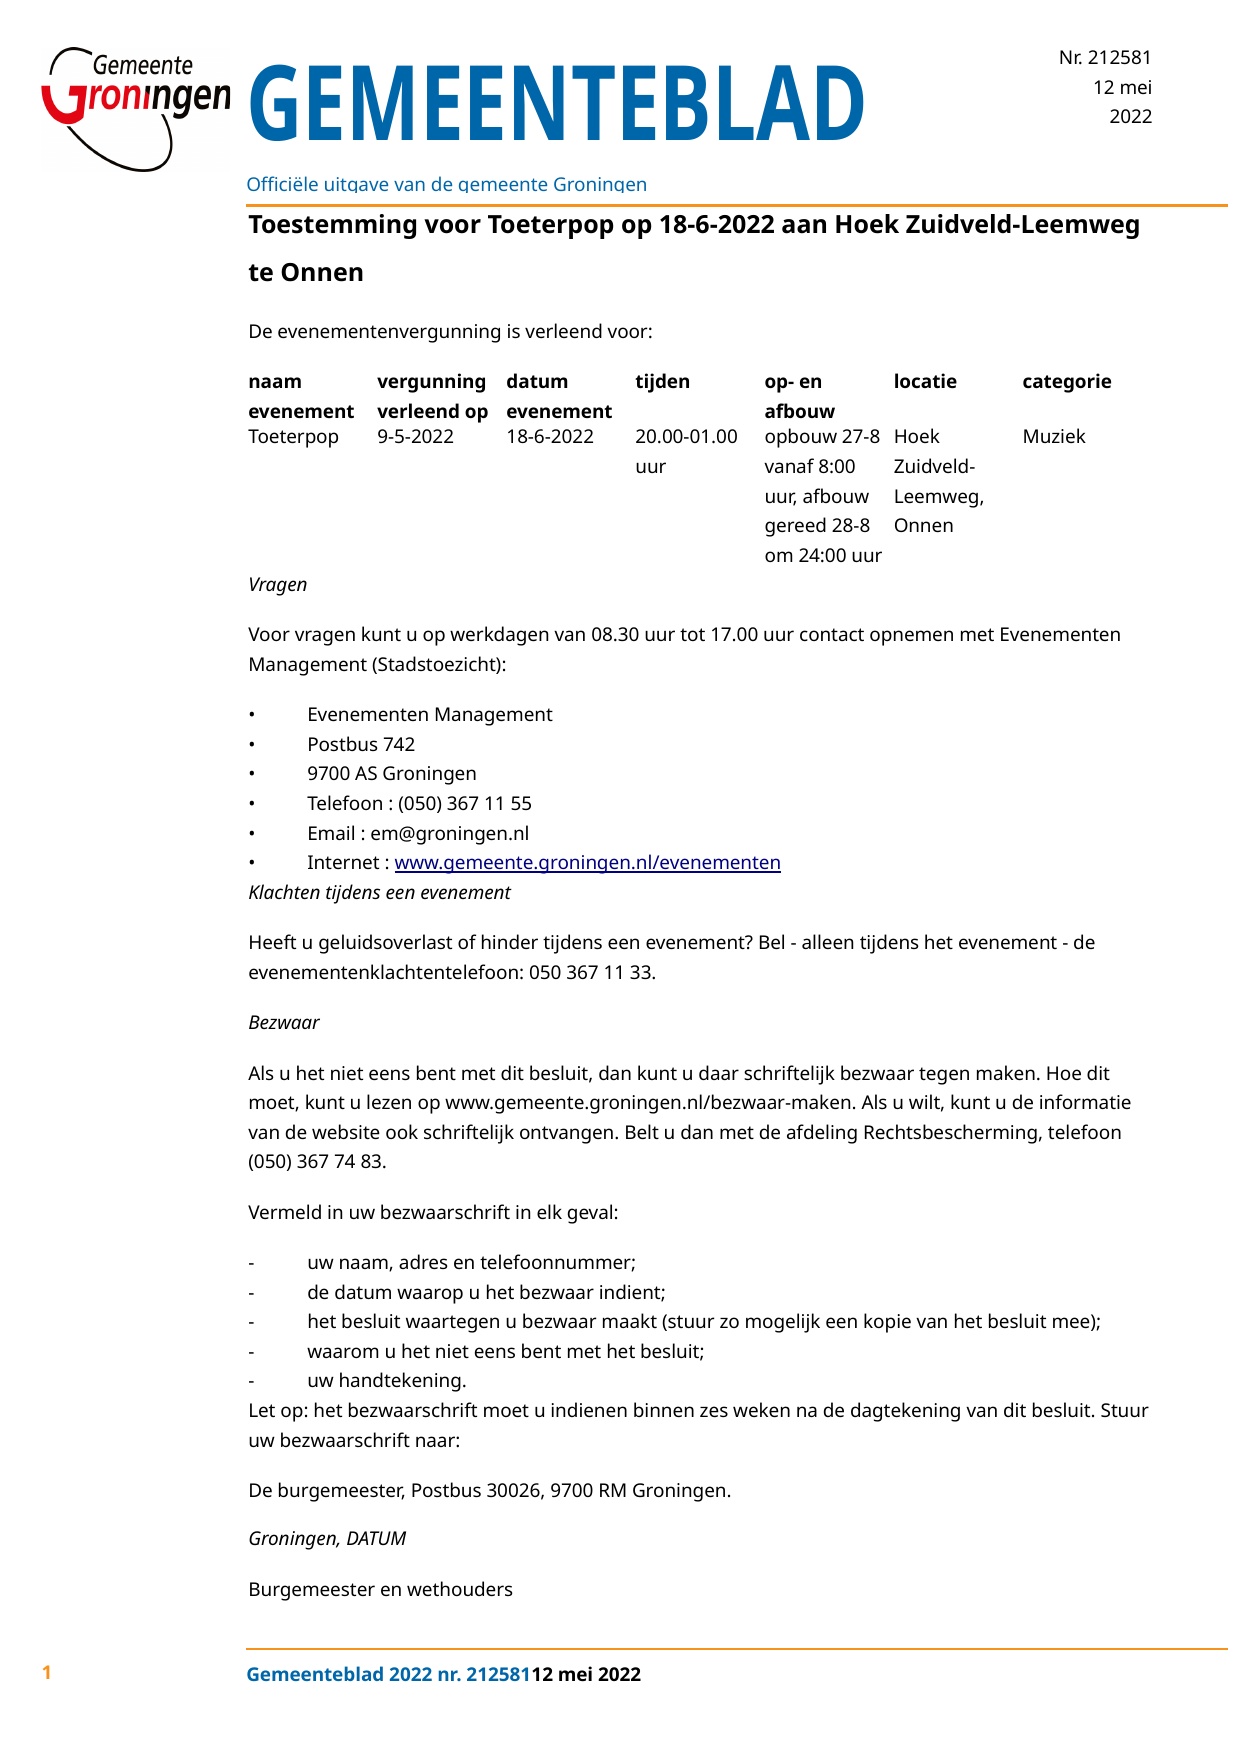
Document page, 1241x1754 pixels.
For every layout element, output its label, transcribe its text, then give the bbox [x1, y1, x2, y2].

table_cell 9-5-2022 [377, 424, 506, 568]
list Postbus 742 [248, 731, 1152, 757]
text De evenementenvergunning is verleend voor: [248, 318, 1152, 344]
table_cell Muziek [1023, 424, 1152, 568]
table_cell Hoek Zuidveld-Leemweg, Onnen [894, 424, 1022, 568]
table_cell 20.00-01.00 uur [635, 424, 764, 568]
list Internet : www.gemeente.groningen.nl/evenementen [248, 849, 1152, 875]
text Vragen [248, 571, 1152, 597]
list 9700 AS Groningen [248, 761, 1152, 786]
table_header op- en afbouw [764, 369, 893, 424]
text Toestemming voor Toeterpop op 18-6-2022 aan Hoek Zuidveld-Leemweg te Onnen [248, 207, 1152, 288]
list uw handtekening. [248, 1368, 1152, 1393]
table_header vergunning verleend op [377, 369, 506, 424]
list uw naam, adres en telefoonnummer; [248, 1249, 1152, 1275]
table_header locatie [894, 369, 1022, 424]
text Heeft u geluidsoverlast of hinder tijdens een evenement? Bel - alleen tijdens het evenement - de evenementenklachtentelefoon: 050 367 11 33. [248, 929, 1152, 985]
text Voor vragen kunt u op werkdagen van 08.30 uur tot 17.00 uur contact opnemen met Evenementen Management (Stadstoezicht): [248, 621, 1152, 677]
table_cell Toeterpop [248, 424, 377, 568]
text Groningen, DATUM [248, 1525, 1152, 1551]
text De burgemeester, Postbus 30026, 9700 RM Groningen. [248, 1477, 1152, 1503]
list Telefoon : (050) 367 11 55 [248, 790, 1152, 816]
table_cell opbouw 27-8 vanaf 8:00 uur, afbouw gereed 28-8 om 24:00 uur [764, 424, 893, 568]
table_header datum evenement [506, 369, 635, 424]
list waarom u het niet eens bent met het besluit; [248, 1338, 1152, 1364]
text Bezwaar [248, 1009, 1152, 1035]
list Evenementen Management [248, 701, 1152, 727]
text Als u het niet eens bent met dit besluit, dan kunt u daar schriftelijk bezwaar tegen maken. Hoe dit moet, kunt u lezen op www.gemeente.groningen.nl/bezwaar-maken. Als u wilt, kunt u de informatie van de website ook schriftelijk ontvangen. Belt u dan met de afdeling Rechtsbescherming, telefoon (050) 367 74 83. [248, 1060, 1152, 1174]
picture [41, 47, 231, 172]
list Email : em@groningen.nl [248, 820, 1152, 846]
list de datum waarop u het bezwaar indient; [248, 1279, 1152, 1305]
table_header tijden [635, 369, 764, 424]
table_cell 18-6-2022 [506, 424, 635, 568]
table_header categorie [1023, 369, 1152, 424]
list het besluit waartegen u bezwaar maakt (stuur zo mogelijk een kopie van het besluit mee); [248, 1308, 1152, 1334]
text Let op: het bezwaarschrift moet u indienen binnen zes weken na de dagtekening van dit besluit. Stuur uw bezwaarschrift naar: [248, 1397, 1152, 1453]
table_header naam evenement [248, 369, 377, 424]
text Burgemeester en wethouders [248, 1577, 1152, 1602]
text Klachten tijdens een evenement [248, 879, 1152, 905]
text Vermeld in uw bezwaarschrift in elk geval: [248, 1199, 1152, 1225]
